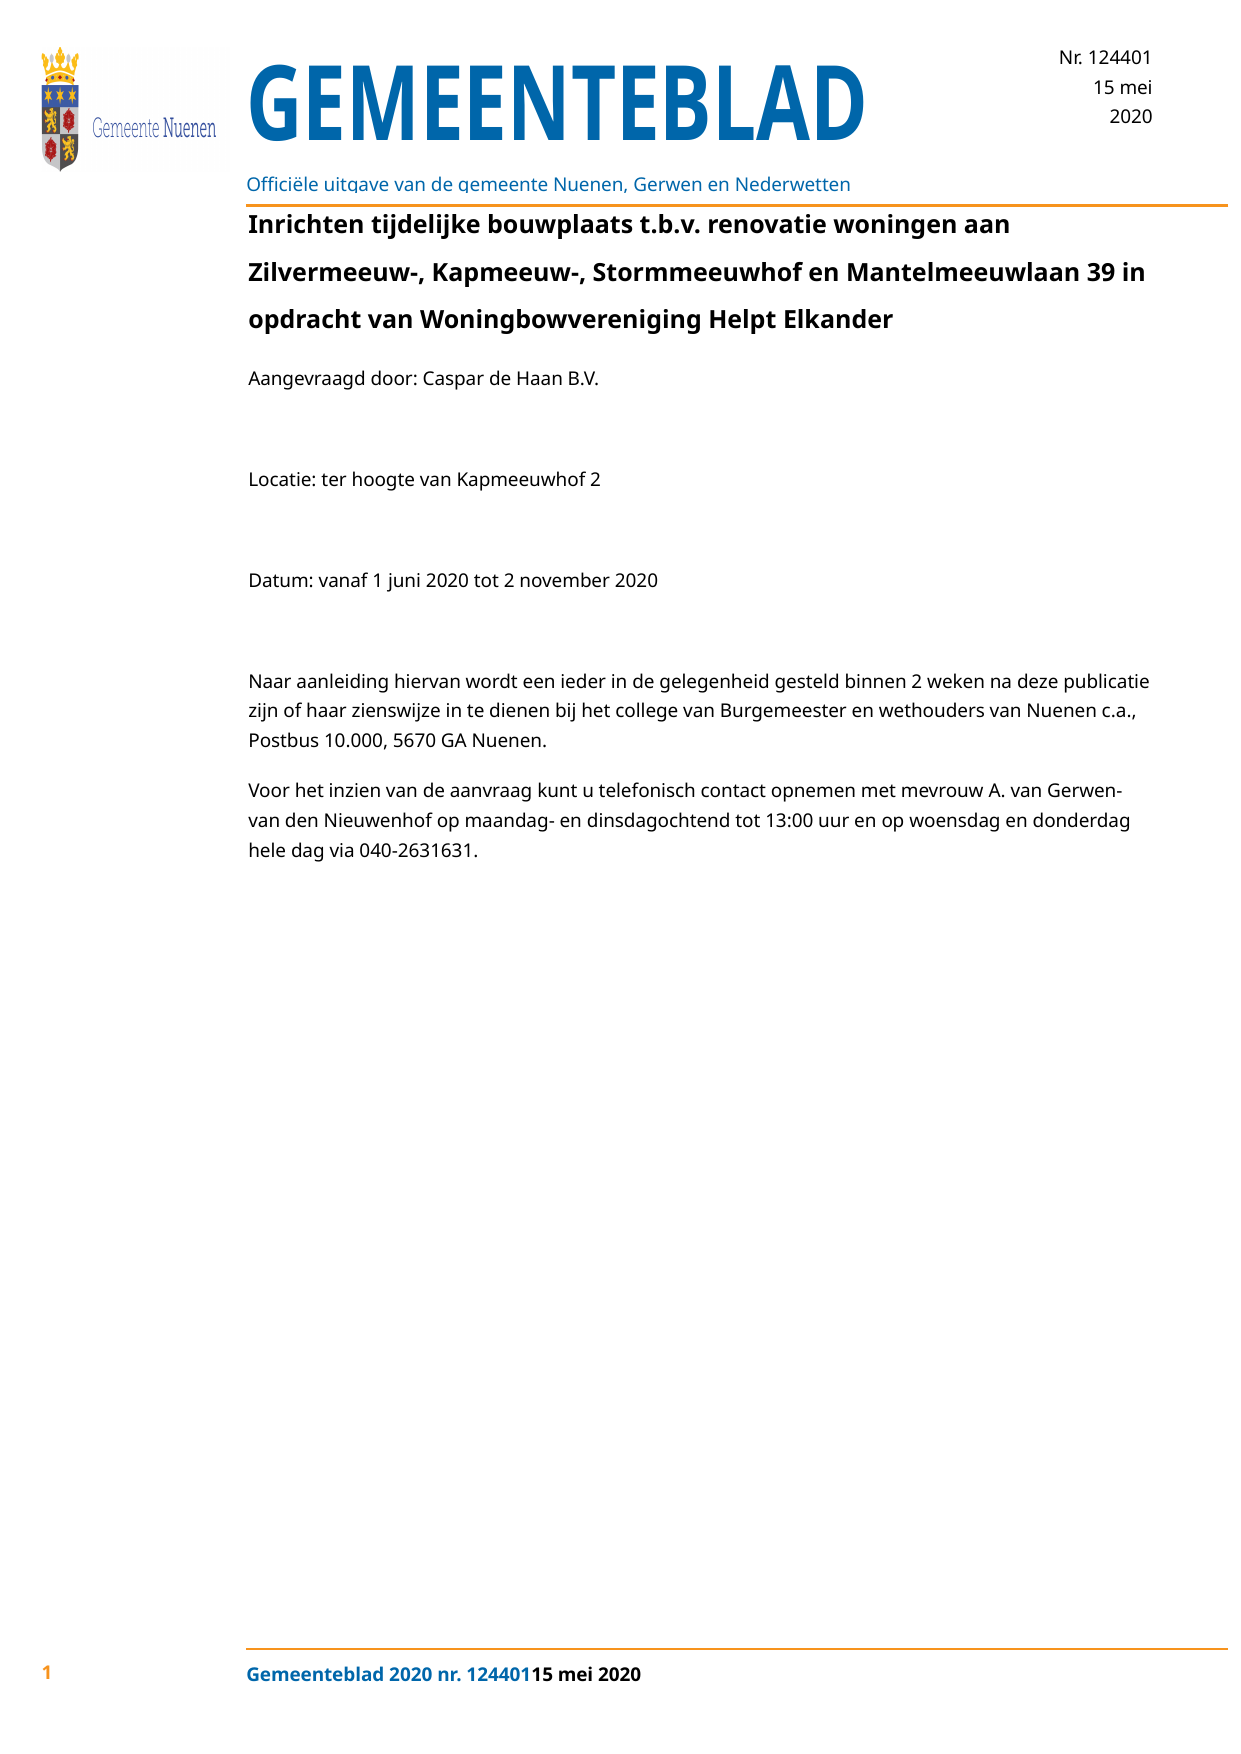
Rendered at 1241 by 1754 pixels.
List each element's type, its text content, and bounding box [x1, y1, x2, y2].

text Datum: vanaf 1 juni 2020 tot 2 november 2020 [248, 567, 1152, 593]
text Locatie: ter hoogte van Kapmeeuwhof 2 [248, 466, 1152, 492]
text Voor het inzien van de aanvraag kunt u telefonisch contact opnemen met mevrouw A. van Gerwen-van den Nieuwenhof op maandag- en dinsdagochtend tot 13:00 uur en op woensdag en donderdag hele dag via 040-2631631. [248, 778, 1152, 862]
text Naar aanleiding hiervan wordt een ieder in de gelegenheid gesteld binnen 2 weken na deze publicatie zijn of haar zienswijze in te dienen bij het college van Burgemeester en wethouders van Nuenen c.a., Postbus 10.000, 5670 GA Nuenen. [248, 668, 1152, 753]
text Inrichten tijdelijke bouwplaats t.b.v. renovatie woningen aan Zilvermeeuw-, Kapmeeuw-, Stormmeeuwhof en Mantelmeeuwlaan 39 in opdracht van Woningbowvereniging Helpt Elkander [248, 207, 1152, 336]
text Aangevraagd door: Caspar de Haan B.V. [248, 366, 1152, 391]
picture [41, 47, 231, 172]
